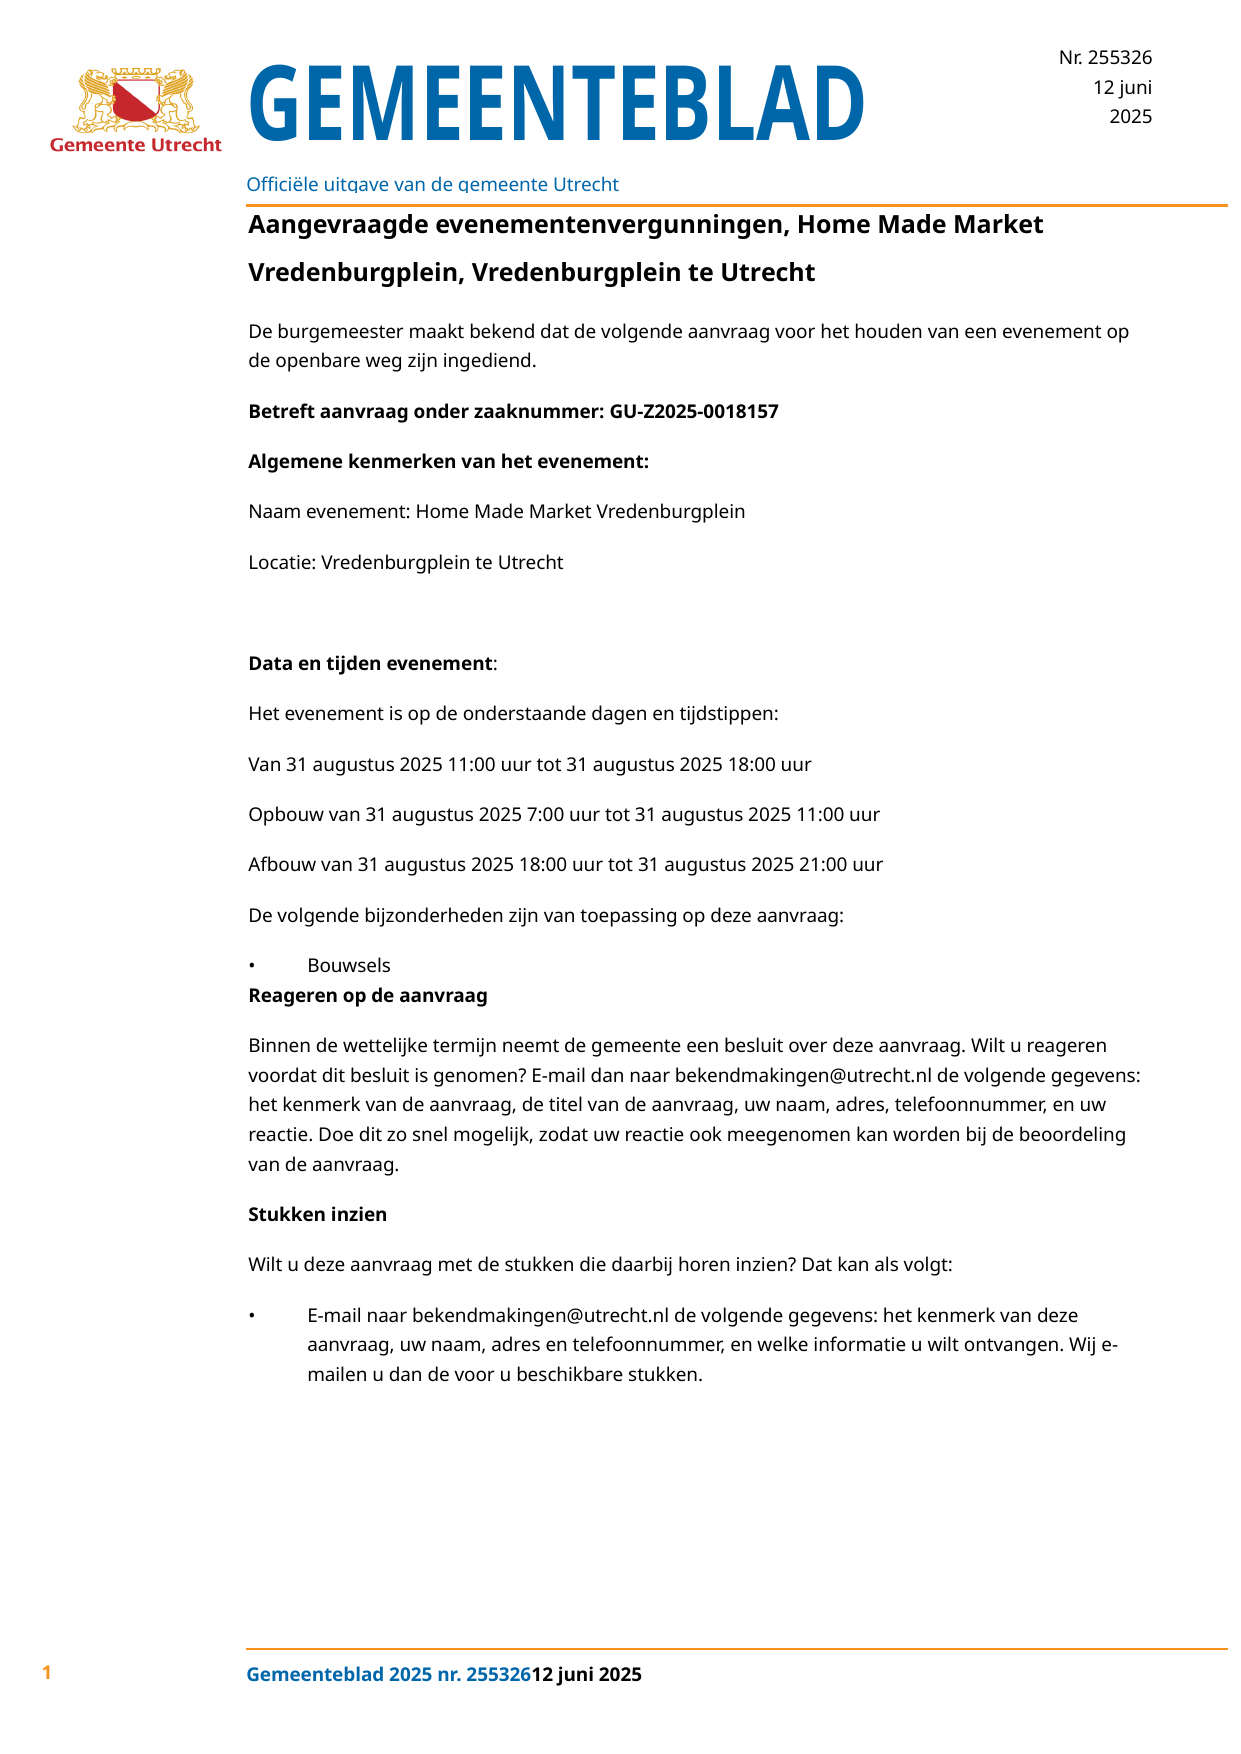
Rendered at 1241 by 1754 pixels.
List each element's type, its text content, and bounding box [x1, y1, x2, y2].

text Afbouw van 31 augustus 2025 18:00 uur tot 31 augustus 2025 21:00 uur [248, 852, 1152, 877]
list Bouwsels [248, 952, 1152, 978]
text Betreft aanvraag onder zaaknummer: GU-Z2025-0018157 [248, 398, 1152, 424]
text Wilt u deze aanvraag met de stukken die daarbij horen inzien? Dat kan als volgt: [248, 1252, 1152, 1277]
text Locatie: Vredenburgplein te Utrecht [248, 549, 1152, 575]
picture [41, 47, 231, 172]
text Het evenement is op de onderstaande dagen en tijdstippen: [248, 700, 1152, 726]
text Data en tijden evenement: [248, 650, 1152, 676]
text Stukken inzien [248, 1201, 1152, 1227]
text Aangevraagde evenementenvergunningen, Home Made Market Vredenburgplein, Vredenburgplein te Utrecht [248, 207, 1152, 288]
text Binnen de wettelijke termijn neemt de gemeente een besluit over deze aanvraag. Wilt u reageren voordat dit besluit is genomen? E-mail dan naar bekendmakingen@utrecht.nl de volgende gegevens: het kenmerk van de aanvraag, de titel van de aanvraag, uw naam, adres, telefoonnummer, en uw reactie. Doe dit zo snel mogelijk, zodat uw reactie ook meegenomen kan worden bij de beoordeling van de aanvraag. [248, 1032, 1152, 1177]
list E-mail naar bekendmakingen@utrecht.nl de volgende gegevens: het kenmerk van deze aanvraag, uw naam, adres en telefoonnummer, en welke informatie u wilt ontvangen. Wij e-mailen u dan de voor u beschikbare stukken. [248, 1302, 1152, 1387]
text Opbouw van 31 augustus 2025 7:00 uur tot 31 augustus 2025 11:00 uur [248, 801, 1152, 827]
text De volgende bijzonderheden zijn van toepassing op deze aanvraag: [248, 902, 1152, 928]
text Naam evenement: Home Made Market Vredenburgplein [248, 499, 1152, 524]
text Van 31 augustus 2025 11:00 uur tot 31 augustus 2025 18:00 uur [248, 751, 1152, 777]
text Reageren op de aanvraag [248, 982, 1152, 1008]
text Algemene kenmerken van het evenement: [248, 448, 1152, 474]
text De burgemeester maakt bekend dat de volgende aanvraag voor het houden van een evenement op de openbare weg zijn ingediend. [248, 318, 1152, 373]
